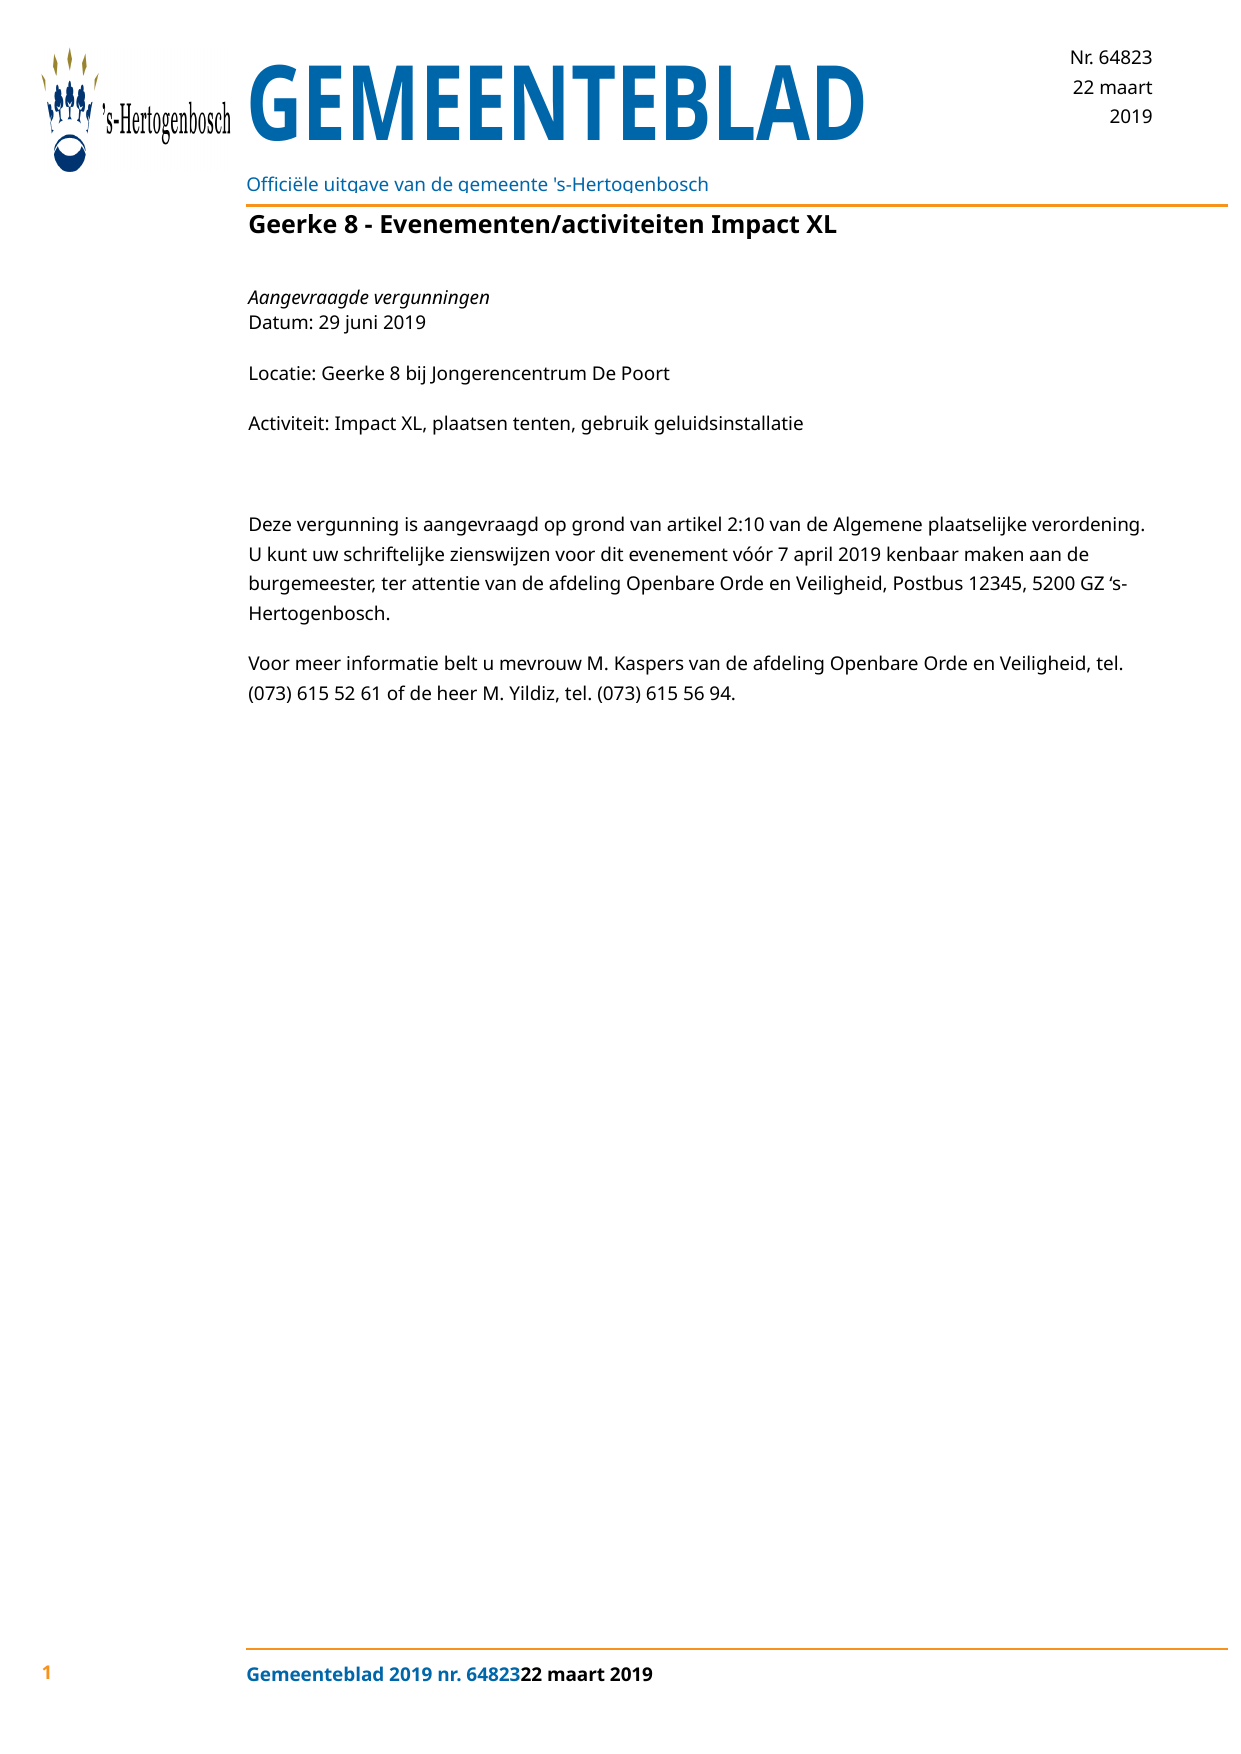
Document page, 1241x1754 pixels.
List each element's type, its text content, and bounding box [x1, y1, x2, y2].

text Activiteit: Impact XL, plaatsen tenten, gebruik geluidsinstallatie [248, 410, 1152, 436]
picture [41, 47, 231, 172]
text Aangevraagde vergunningen [248, 284, 1152, 309]
text Deze vergunning is aangevraagd op grond van artikel 2:10 van de Algemene plaatselijke verordening. U kunt uw schriftelijke zienswijzen voor dit evenement vóór 7 april 2019 kenbaar maken aan de burgemeester, ter attentie van de afdeling Openbare Orde en Veiligheid, Postbus 12345, 5200 GZ ‘s-Hertogenbosch. [248, 511, 1152, 626]
text Geerke 8 - Evenementen/activiteiten Impact XL [248, 207, 1152, 241]
text Voor meer informatie belt u mevrouw M. Kaspers van de afdeling Openbare Orde en Veiligheid, tel. (073) 615 52 61 of de heer M. Yildiz, tel. (073) 615 56 94. [248, 650, 1152, 706]
text Locatie: Geerke 8 bij Jongerencentrum De Poort [248, 360, 1152, 386]
text Datum: 29 juni 2019 [248, 309, 1152, 335]
